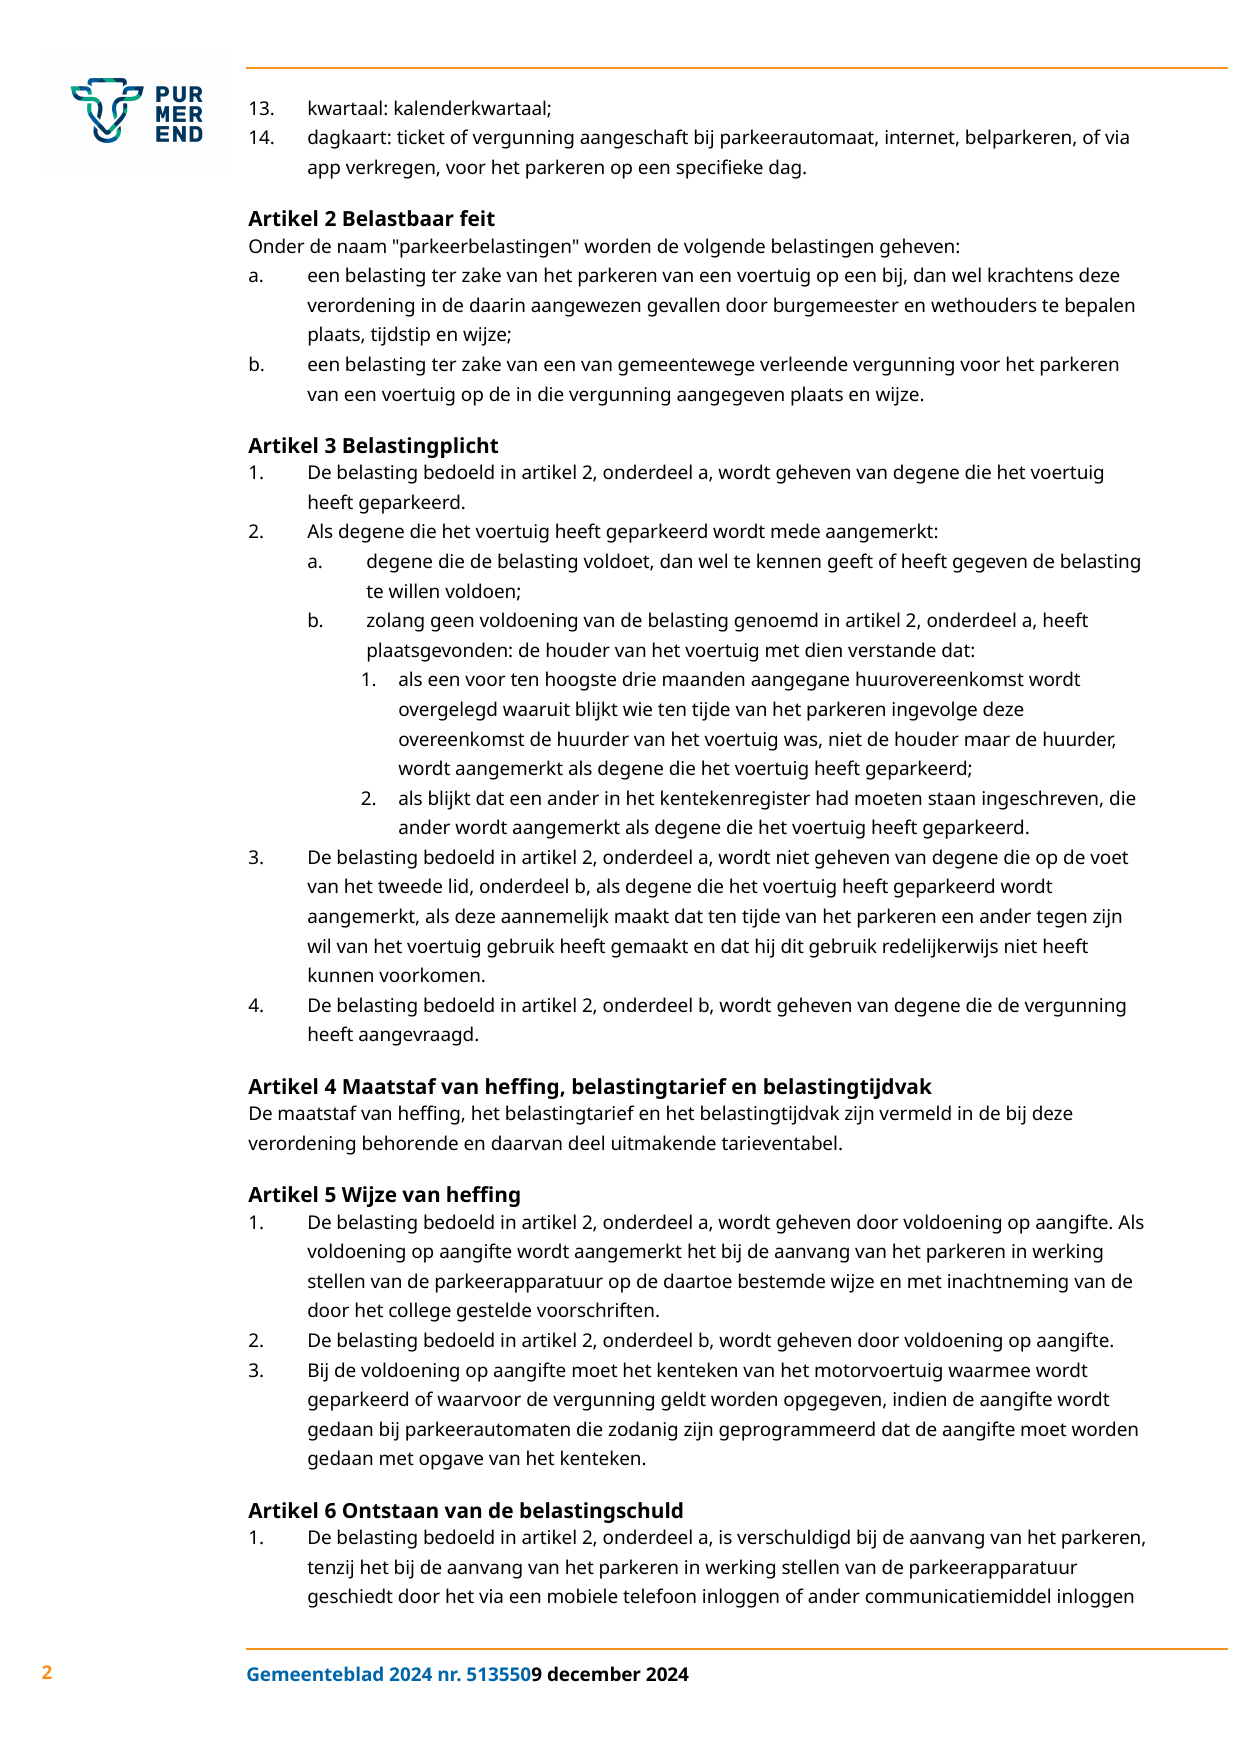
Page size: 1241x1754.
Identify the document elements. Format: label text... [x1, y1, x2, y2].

list degene die de belasting voldoet, dan wel te kennen geeft of heeft gegeven de belasting te willen voldoen; [307, 548, 1152, 604]
list De belasting bedoeld in artikel 2, onderdeel b, wordt geheven door voldoening op aangifte. [248, 1327, 1152, 1353]
list De belasting bedoeld in artikel 2, onderdeel a, wordt geheven door voldoening op aangifte. Als voldoening op aangifte wordt aangemerkt het bij de aanvang van het parkeren in werking stellen van de parkeerapparatuur op de daartoe bestemde wijze en met inachtneming van de door het college gestelde voorschriften. [248, 1209, 1152, 1323]
list De belasting bedoeld in artikel 2, onderdeel a, wordt geheven van degene die het voertuig heeft geparkeerd. [248, 459, 1152, 515]
list zolang geen voldoening van de belasting genoemd in artikel 2, onderdeel a, heeft plaatsgevonden: de houder van het voertuig met dien verstande dat: [307, 607, 1152, 663]
list als blijkt dat een ander in het kentekenregister had moeten staan ingeschreven, die ander wordt aangemerkt als degene die het voertuig heeft geparkeerd. [361, 785, 1152, 840]
picture [41, 47, 231, 172]
text Artikel 3 Belastingplicht [248, 431, 1152, 459]
list een belasting ter zake van het parkeren van een voertuig op een bij, dan wel krachtens deze verordening in de daarin aangewezen gevallen door burgemeester en wethouders te bepalen plaats, tijdstip en wijze; [248, 262, 1152, 347]
list een belasting ter zake van een van gemeentewege verleende vergunning voor het parkeren van een voertuig op de in die vergunning aangegeven plaats en wijze. [248, 351, 1152, 406]
list kwartaal: kalenderkwartaal; [248, 95, 1152, 121]
text Onder de naam "parkeerbelastingen" worden de volgende belastingen geheven: [248, 233, 1152, 258]
text Artikel 6 Ontstaan van de belastingschuld [248, 1496, 1152, 1524]
list dagkaart: ticket of vergunning aangeschaft bij parkeerautomaat, internet, belparkeren, of via app verkregen, voor het parkeren op een specifieke dag. [248, 124, 1152, 180]
list De belasting bedoeld in artikel 2, onderdeel a, wordt niet geheven van degene die op de voet van het tweede lid, onderdeel b, als degene die het voertuig heeft geparkeerd wordt aangemerkt, als deze aannemelijk maakt dat ten tijde van het parkeren een ander tegen zijn wil van het voertuig gebruik heeft gemaakt en dat hij dit gebruik redelijkerwijs niet heeft kunnen voorkomen. [248, 844, 1152, 988]
list als een voor ten hoogste drie maanden aangegane huurovereenkomst wordt overgelegd waaruit blijkt wie ten tijde van het parkeren ingevolge deze overeenkomst de huurder van het voertuig was, niet de houder maar de huurder, wordt aangemerkt als degene die het voertuig heeft geparkeerd; [361, 667, 1152, 781]
text De maatstaf van heffing, het belastingtarief en het belastingtijdvak zijn vermeld in de bij deze verordening behorende en daarvan deel uitmakende tarieventabel. [248, 1101, 1152, 1156]
text Artikel 2 Belastbaar feit [248, 204, 1152, 233]
text Artikel 4 Maatstaf van heffing, belastingtarief en belastingtijdvak [248, 1072, 1152, 1101]
text Artikel 5 Wijze van heffing [248, 1181, 1152, 1209]
list Bij de voldoening op aangifte moet het kenteken van het motorvoertuig waarmee wordt geparkeerd of waarvoor de vergunning geldt worden opgegeven, indien de aangifte wordt gedaan bij parkeerautomaten die zodanig zijn geprogrammeerd dat de aangifte moet worden gedaan met opgave van het kenteken. [248, 1357, 1152, 1471]
list Als degene die het voertuig heeft geparkeerd wordt mede aangemerkt: [248, 519, 1152, 544]
list De belasting bedoeld in artikel 2, onderdeel b, wordt geheven van degene die de vergunning heeft aangevraagd. [248, 992, 1152, 1047]
list De belasting bedoeld in artikel 2, onderdeel a, is verschuldigd bij de aanvang van het parkeren, tenzij het bij de aanvang van het parkeren in werking stellen van de parkeerapparatuur geschiedt door het via een mobiele telefoon inloggen of ander communicatiemiddel inloggen [248, 1524, 1152, 1609]
